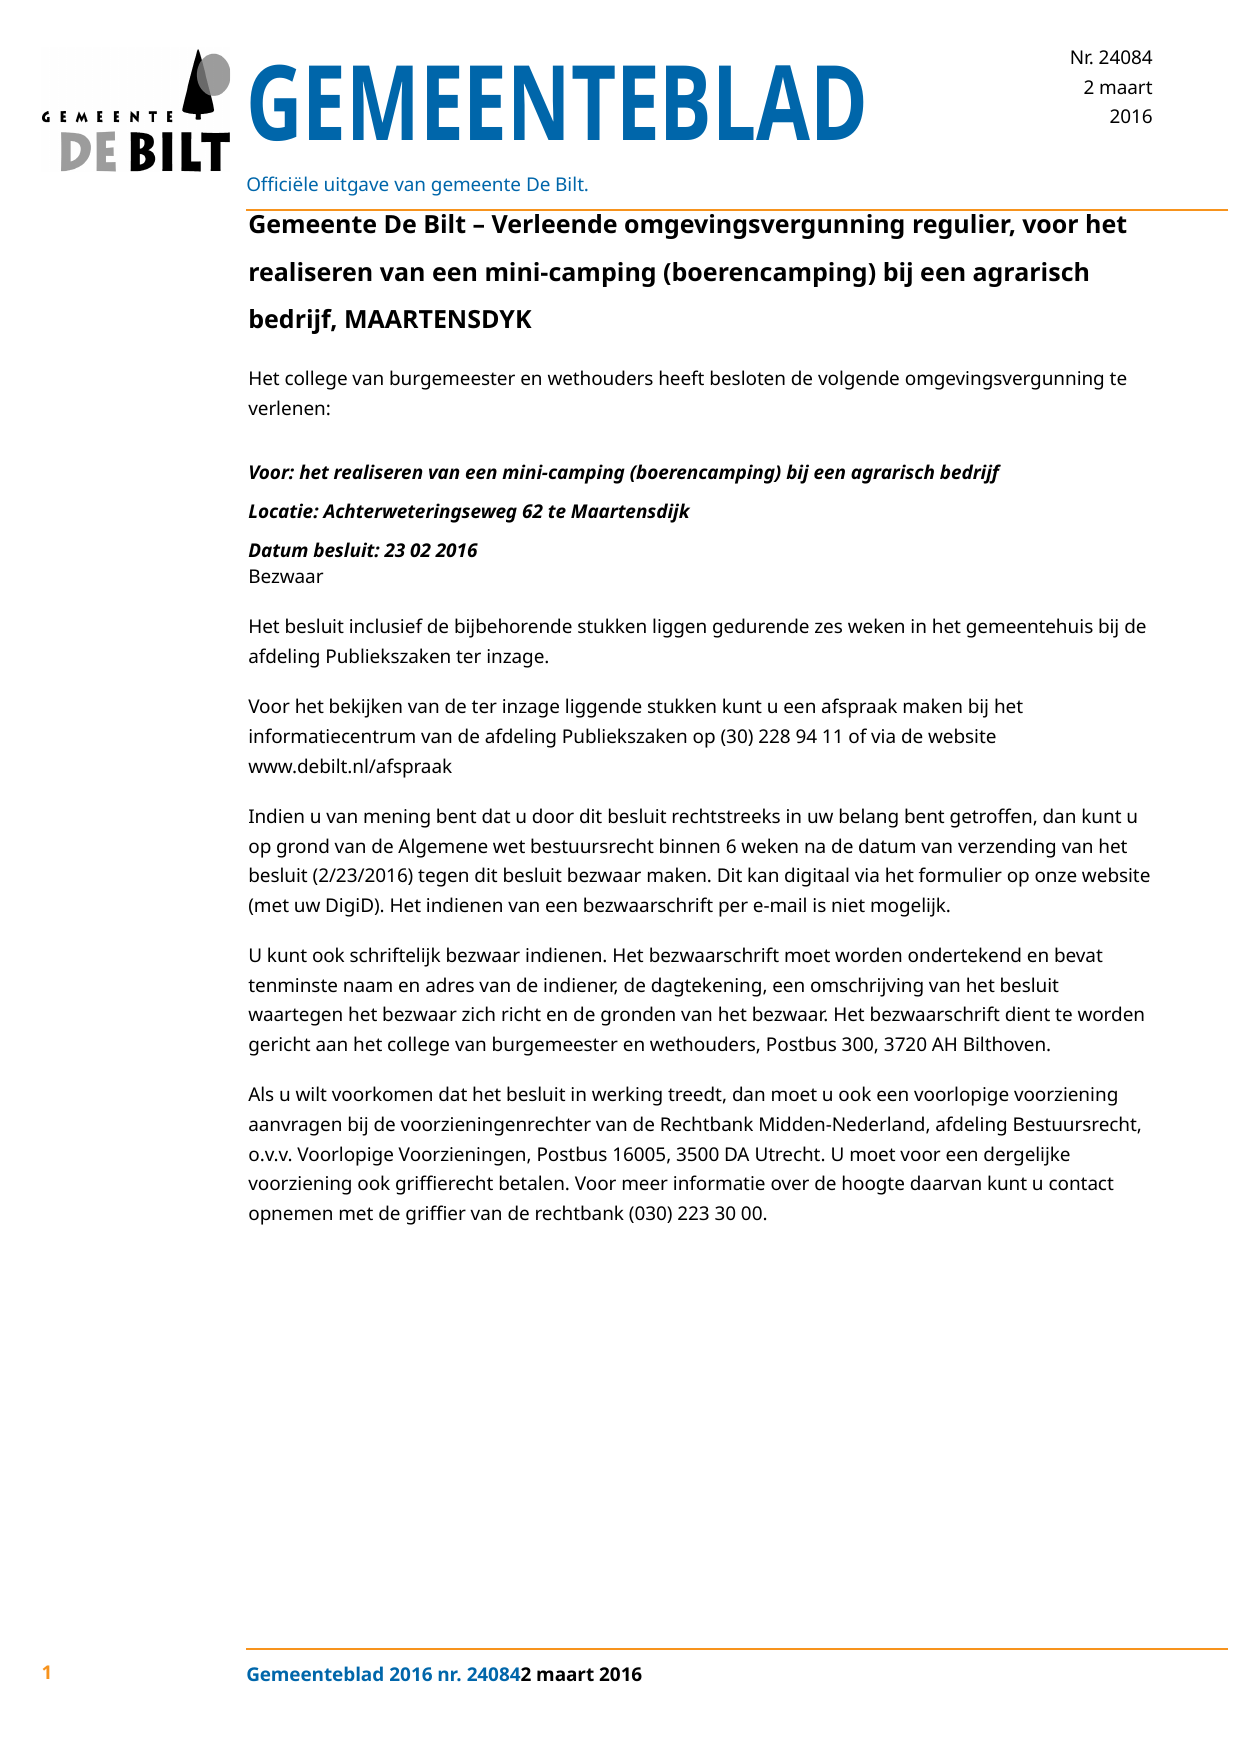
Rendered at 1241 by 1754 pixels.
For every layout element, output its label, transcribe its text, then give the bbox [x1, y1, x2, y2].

text Gemeente De Bilt – Verleende omgevingsvergunning regulier, voor het realiseren van een mini-camping (boerencamping) bij een agrarisch bedrijf, MAARTENSDYK [248, 211, 1152, 336]
text Het college van burgemeester en wethouders heeft besloten de volgende omgevingsvergunning te verlenen: [248, 366, 1152, 421]
text Als u wilt voorkomen dat het besluit in werking treedt, dan moet u ook een voorlopige voorziening aanvragen bij de voorzieningenrechter van de Rechtbank Midden-Nederland, afdeling Bestuursrecht, o.v.v. Voorlopige Voorzieningen, Postbus 16005, 3500 DA Utrecht. U moet voor een dergelijke voorziening ook griffierecht betalen. Voor meer informatie over de hoogte daarvan kunt u contact opnemen met de griffier van de rechtbank (030) 223 30 00. [248, 1082, 1152, 1226]
text Locatie: Achterweteringseweg 62 te Maartensdijk [248, 498, 1152, 524]
text Voor het bekijken van de ter inzage liggende stukken kunt u een afspraak maken bij het informatiecentrum van de afdeling Publiekszaken op (30) 228 94 11 of via de website www.debilt.nl/afspraak [248, 694, 1152, 779]
picture [41, 47, 231, 172]
text Indien u van mening bent dat u door dit besluit rechtstreeks in uw belang bent getroffen, dan kunt u op grond van de Algemene wet bestuursrecht binnen 6 weken na de datum van verzending van het besluit (2/23/2016) tegen dit besluit bezwaar maken. Dit kan digitaal via het formulier op onze website (met uw DigiD). Het indienen van een bezwaarschrift per e-mail is niet mogelijk. [248, 803, 1152, 918]
text Bezwaar [248, 563, 1152, 589]
text Het besluit inclusief de bijbehorende stukken liggen gedurende zes weken in het gemeentehuis bij de afdeling Publiekszaken ter inzage. [248, 614, 1152, 669]
text Voor: het realiseren van een mini-camping (boerencamping) bij een agrarisch bedrijf [248, 459, 1152, 485]
text Datum besluit: 23 02 2016 [248, 538, 1152, 563]
text U kunt ook schriftelijk bezwaar indienen. Het bezwaarschrift moet worden ondertekend en bevat tenminste naam en adres van de indiener, de dagtekening, een omschrijving van het besluit waartegen het bezwaar zich richt en de gronden van het bezwaar. Het bezwaarschrift dient te worden gericht aan het college van burgemeester en wethouders, Postbus 300, 3720 AH Bilthoven. [248, 942, 1152, 1057]
